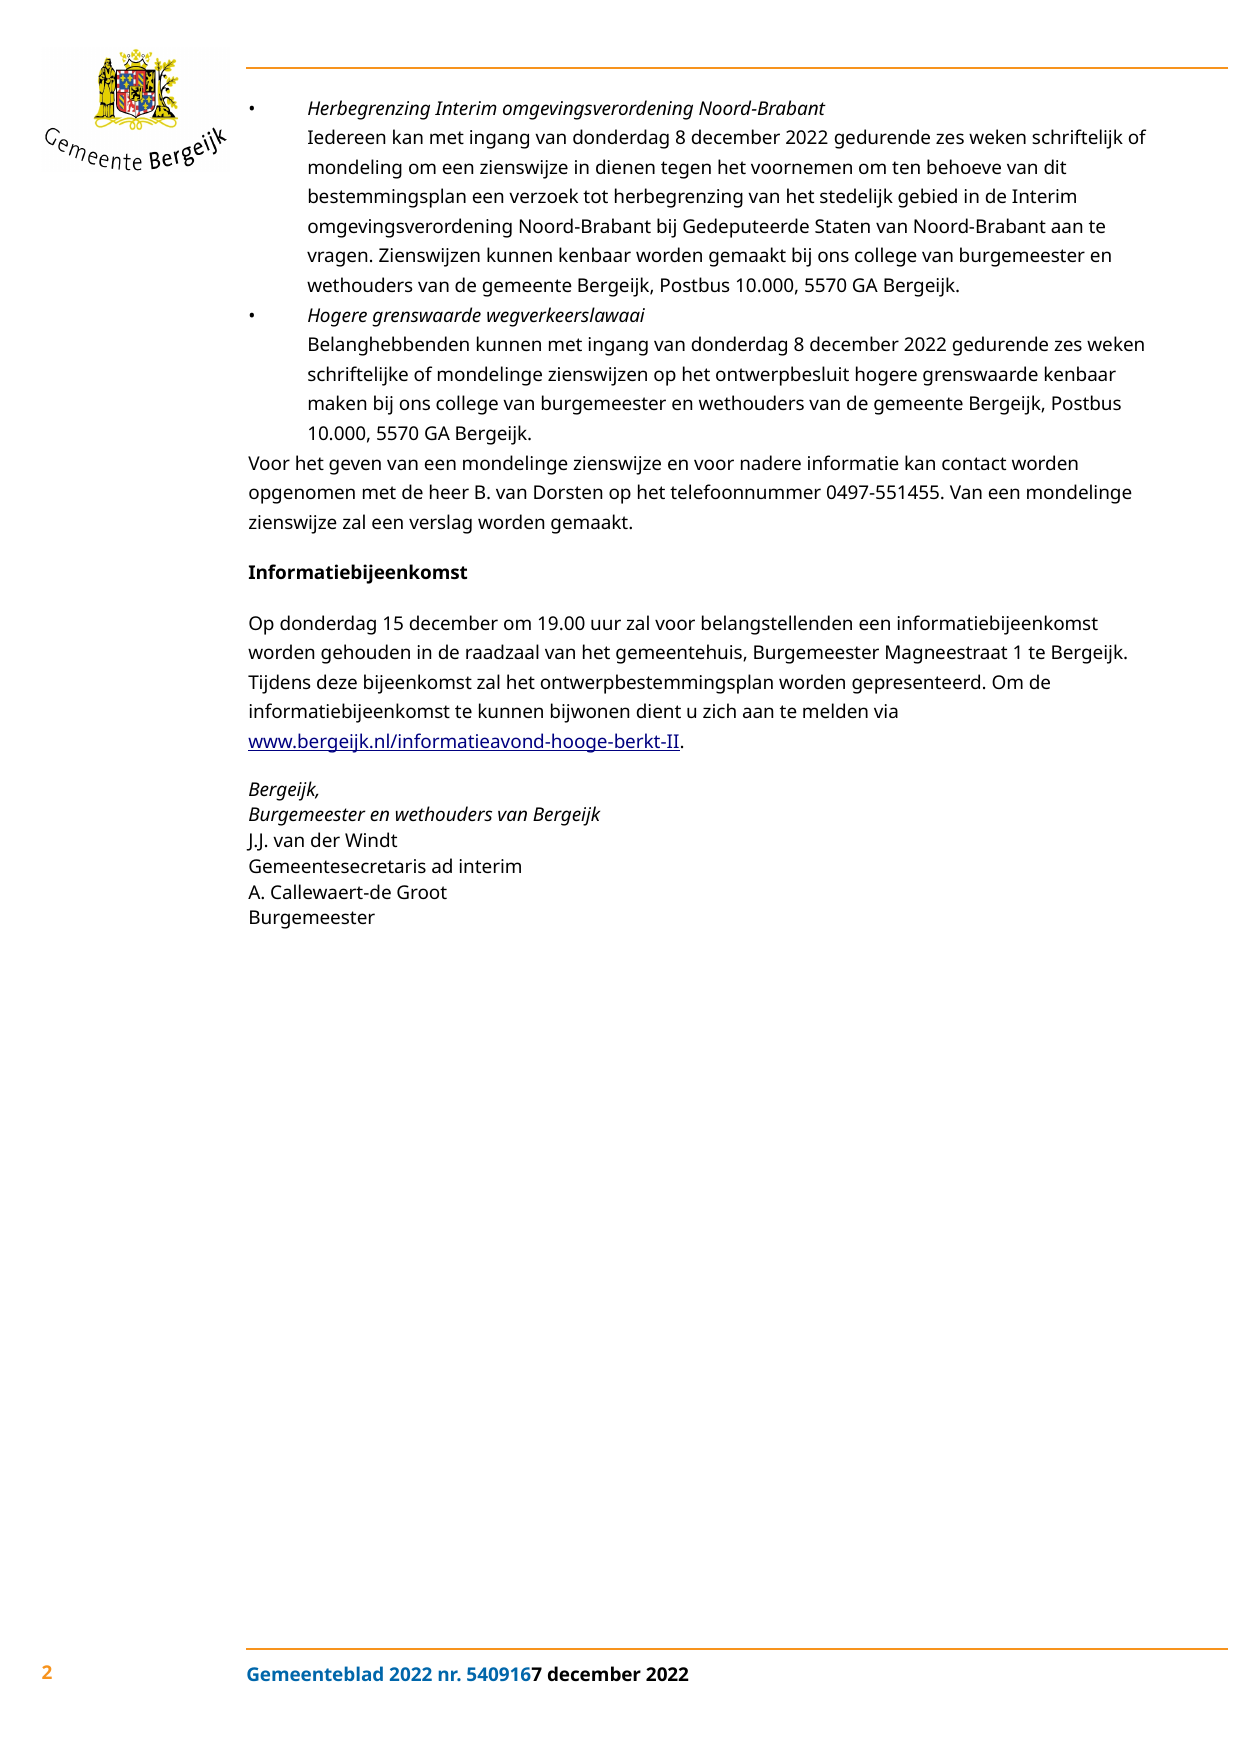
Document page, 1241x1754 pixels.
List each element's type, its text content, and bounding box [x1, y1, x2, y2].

text J.J. van der Windt [248, 827, 1152, 853]
text Bergeijk, [248, 776, 1152, 802]
text Informatiebijeenkomst [248, 559, 1152, 585]
list Herbegrenzing Interim omgevingsverordening Noord-Brabant [248, 95, 1152, 121]
picture [41, 47, 231, 172]
text Op donderdag 15 december om 19.00 uur zal voor belangstellenden een informatiebijeenkomst worden gehouden in de raadzaal van het gemeentehuis, Burgemeester Magneestraat 1 te Bergeijk. Tijdens deze bijeenkomst zal het ontwerpbestemmingsplan worden gepresenteerd. Om de informatiebijeenkomst te kunnen bijwonen dient u zich aan te melden via www.bergeijk.nl/informatieavond-hooge-berkt-II. [248, 610, 1152, 754]
text Burgemeester [248, 904, 1152, 930]
list Iedereen kan met ingang van donderdag 8 december 2022 gedurende zes weken schriftelijk of mondeling om een zienswijze in dienen tegen het voornemen om ten behoeve van dit bestemmingsplan een verzoek tot herbegrenzing van het stedelijk gebied in de Interim omgevingsverordening Noord-Brabant bij Gedeputeerde Staten van Noord-Brabant aan te vragen. Zienswijzen kunnen kenbaar worden gemaakt bij ons college van burgemeester en wethouders van de gemeente Bergeijk, Postbus 10.000, 5570 GA Bergeijk. [248, 124, 1152, 298]
list Belanghebbenden kunnen met ingang van donderdag 8 december 2022 gedurende zes weken schriftelijke of mondelinge zienswijzen op het ontwerpbesluit hogere grenswaarde kenbaar maken bij ons college van burgemeester en wethouders van de gemeente Bergeijk, Postbus 10.000, 5570 GA Bergeijk. [248, 331, 1152, 446]
text Burgemeester en wethouders van Bergeijk [248, 802, 1152, 827]
text Gemeentesecretaris ad interim [248, 853, 1152, 879]
list Hogere grenswaarde wegverkeerslawaai [248, 302, 1152, 328]
text Voor het geven van een mondelinge zienswijze en voor nadere informatie kan contact worden opgenomen met de heer B. van Dorsten op het telefoonnummer 0497-551455. Van een mondelinge zienswijze zal een verslag worden gemaakt. [248, 450, 1152, 535]
text A. Callewaert-de Groot [248, 879, 1152, 904]
